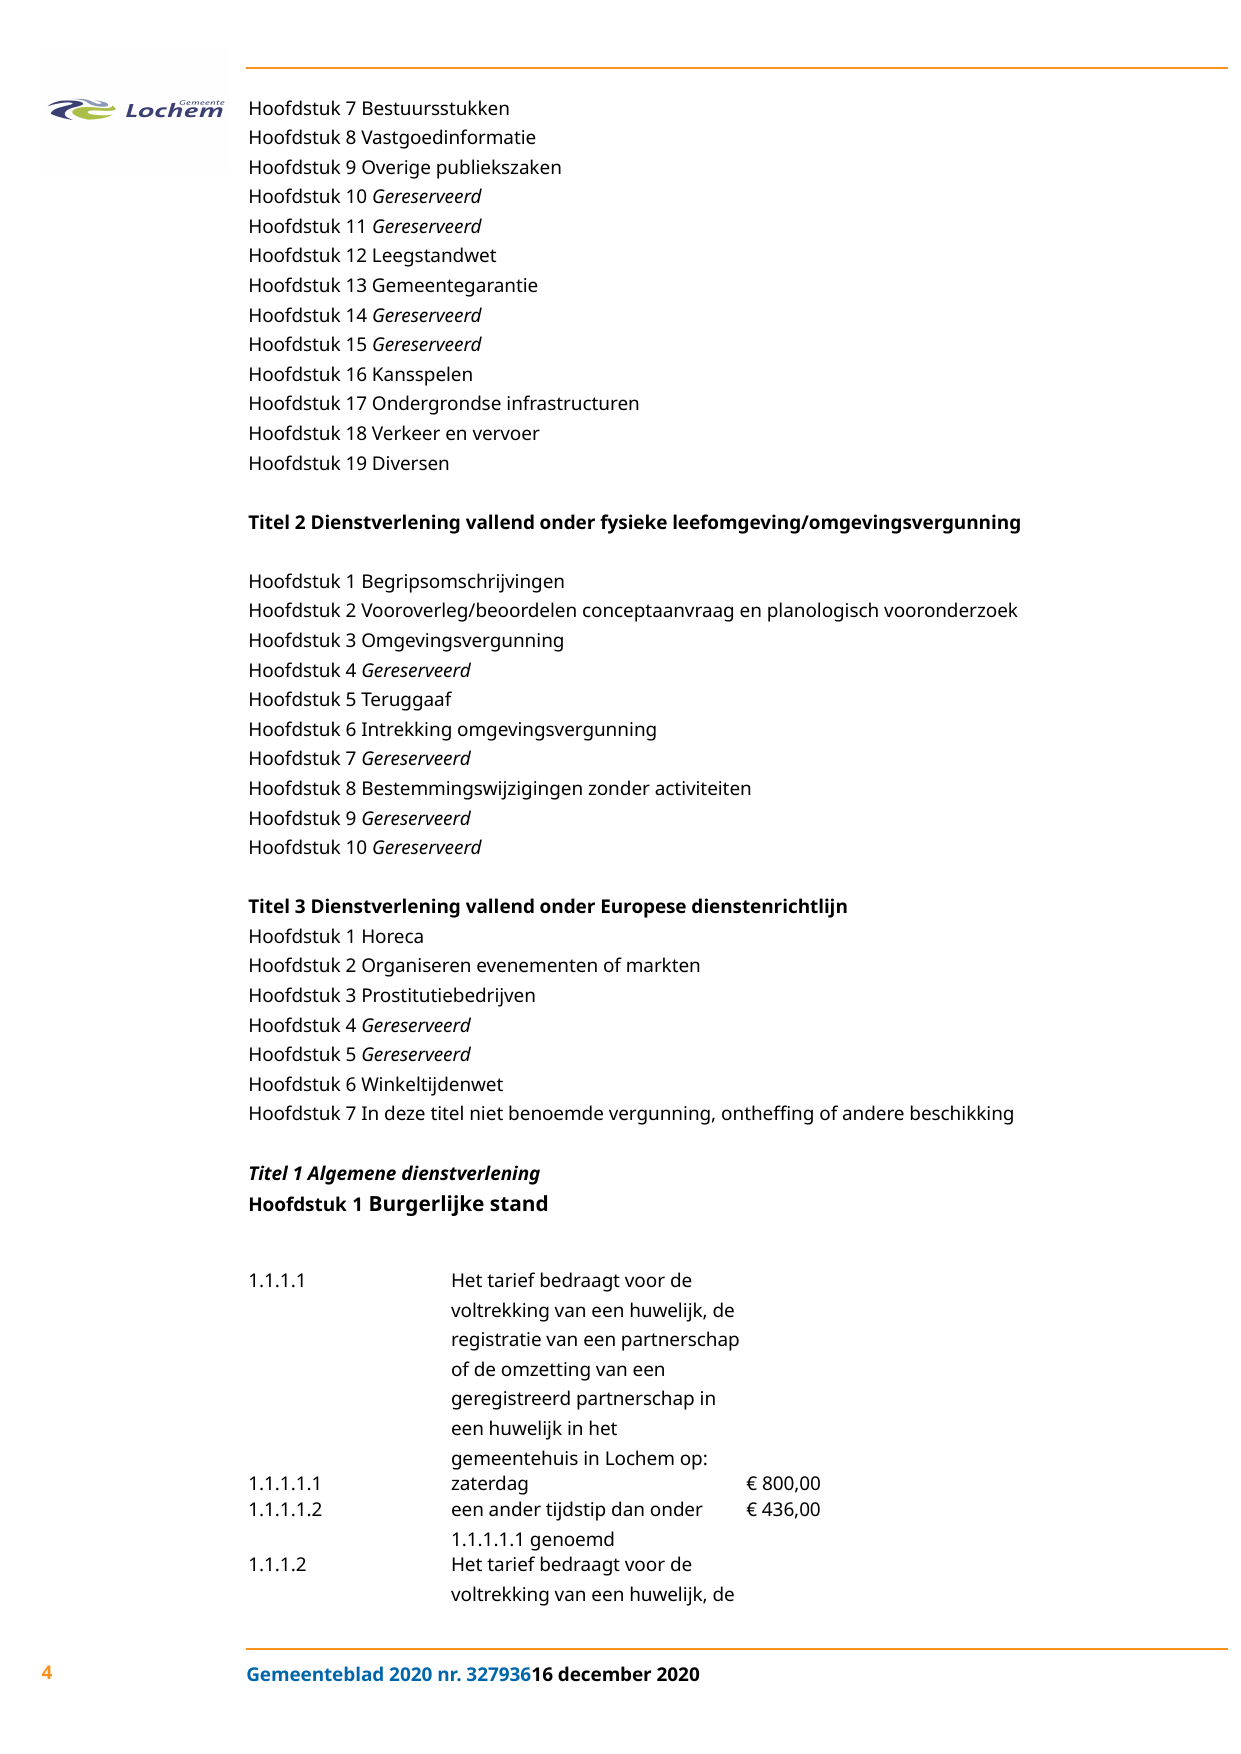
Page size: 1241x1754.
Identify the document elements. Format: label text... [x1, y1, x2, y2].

table_cell 1.1.1.1.1 [248, 1470, 451, 1496]
table_cell € 436,00 [746, 1496, 1152, 1551]
text Titel 2 Dienstverlening vallend onder fysieke leefomgeving/omgevingsvergunning [248, 509, 1152, 535]
text Hoofdstuk 16 Kansspelen [248, 361, 1152, 387]
text Hoofdstuk 6 Winkeltijdenwet [248, 1071, 1152, 1097]
table_header Het tarief bedraagt voor de voltrekking van een huwelijk, de registratie van een partnerschap of de omzetting van een geregistreerd partnerschap in een huwelijk in het gemeentehuis in Lochem op: [451, 1267, 746, 1470]
text Titel 1 Algemene dienstverlening [248, 1160, 1152, 1186]
text Hoofdstuk 3 Omgevingsvergunning [248, 627, 1152, 653]
text Hoofdstuk 2 Vooroverleg/beoordelen conceptaanvraag en planologisch vooronderzoek [248, 598, 1152, 623]
text Hoofdstuk 18 Verkeer en vervoer [248, 420, 1152, 446]
table_header [746, 1267, 1152, 1470]
text Hoofdstuk 8 Bestemmingswijzigingen zonder activiteiten [248, 775, 1152, 801]
table_cell 1.1.1.2 [248, 1551, 451, 1607]
table_cell zaterdag [451, 1470, 746, 1496]
text Hoofdstuk 10 Gereserveerd [248, 183, 1152, 209]
text Hoofdstuk 4 Gereserveerd [248, 1012, 1152, 1038]
text Hoofdstuk 14 Gereserveerd [248, 302, 1152, 328]
picture [41, 47, 231, 172]
text Hoofdstuk 3 Prostitutiebedrijven [248, 982, 1152, 1008]
table_cell een ander tijdstip dan onder 1.1.1.1.1 genoemd [451, 1496, 746, 1551]
table_header 1.1.1.1 [248, 1267, 451, 1470]
text Hoofdstuk 6 Intrekking omgevingsvergunning [248, 716, 1152, 742]
text Hoofdstuk 4 Gereserveerd [248, 657, 1152, 683]
text Hoofdstuk 13 Gemeentegarantie [248, 272, 1152, 298]
table_cell € 800,00 [746, 1470, 1152, 1496]
text Hoofdstuk 11 Gereserveerd [248, 213, 1152, 239]
text Titel 3 Dienstverlening vallend onder Europese dienstenrichtlijn [248, 893, 1152, 919]
text Hoofdstuk 1 Burgerlijke stand [248, 1189, 1152, 1218]
text Hoofdstuk 15 Gereserveerd [248, 331, 1152, 357]
table_cell 1.1.1.1.2 [248, 1496, 451, 1551]
text Hoofdstuk 1 Begripsomschrijvingen [248, 568, 1152, 594]
text Hoofdstuk 8 Vastgoedinformatie [248, 124, 1152, 150]
table_cell Het tarief bedraagt voor de voltrekking van een huwelijk, de [451, 1551, 746, 1607]
text Hoofdstuk 12 Leegstandwet [248, 243, 1152, 268]
text Hoofdstuk 19 Diversen [248, 450, 1152, 476]
text Hoofdstuk 9 Overige publiekszaken [248, 154, 1152, 180]
text Hoofdstuk 1 Horeca [248, 923, 1152, 949]
text Hoofdstuk 5 Gereserveerd [248, 1041, 1152, 1067]
text Hoofdstuk 7 In deze titel niet benoemde vergunning, ontheffing of andere beschikking [248, 1101, 1152, 1126]
text Hoofdstuk 2 Organiseren evenementen of markten [248, 953, 1152, 978]
text Hoofdstuk 10 Gereserveerd [248, 834, 1152, 860]
text Hoofdstuk 7 Gereserveerd [248, 746, 1152, 771]
table_cell [746, 1551, 1152, 1607]
text Hoofdstuk 5 Teruggaaf [248, 686, 1152, 712]
text Hoofdstuk 7 Bestuursstukken [248, 95, 1152, 121]
text Hoofdstuk 17 Ondergrondse infrastructuren [248, 391, 1152, 416]
text Hoofdstuk 9 Gereserveerd [248, 805, 1152, 831]
